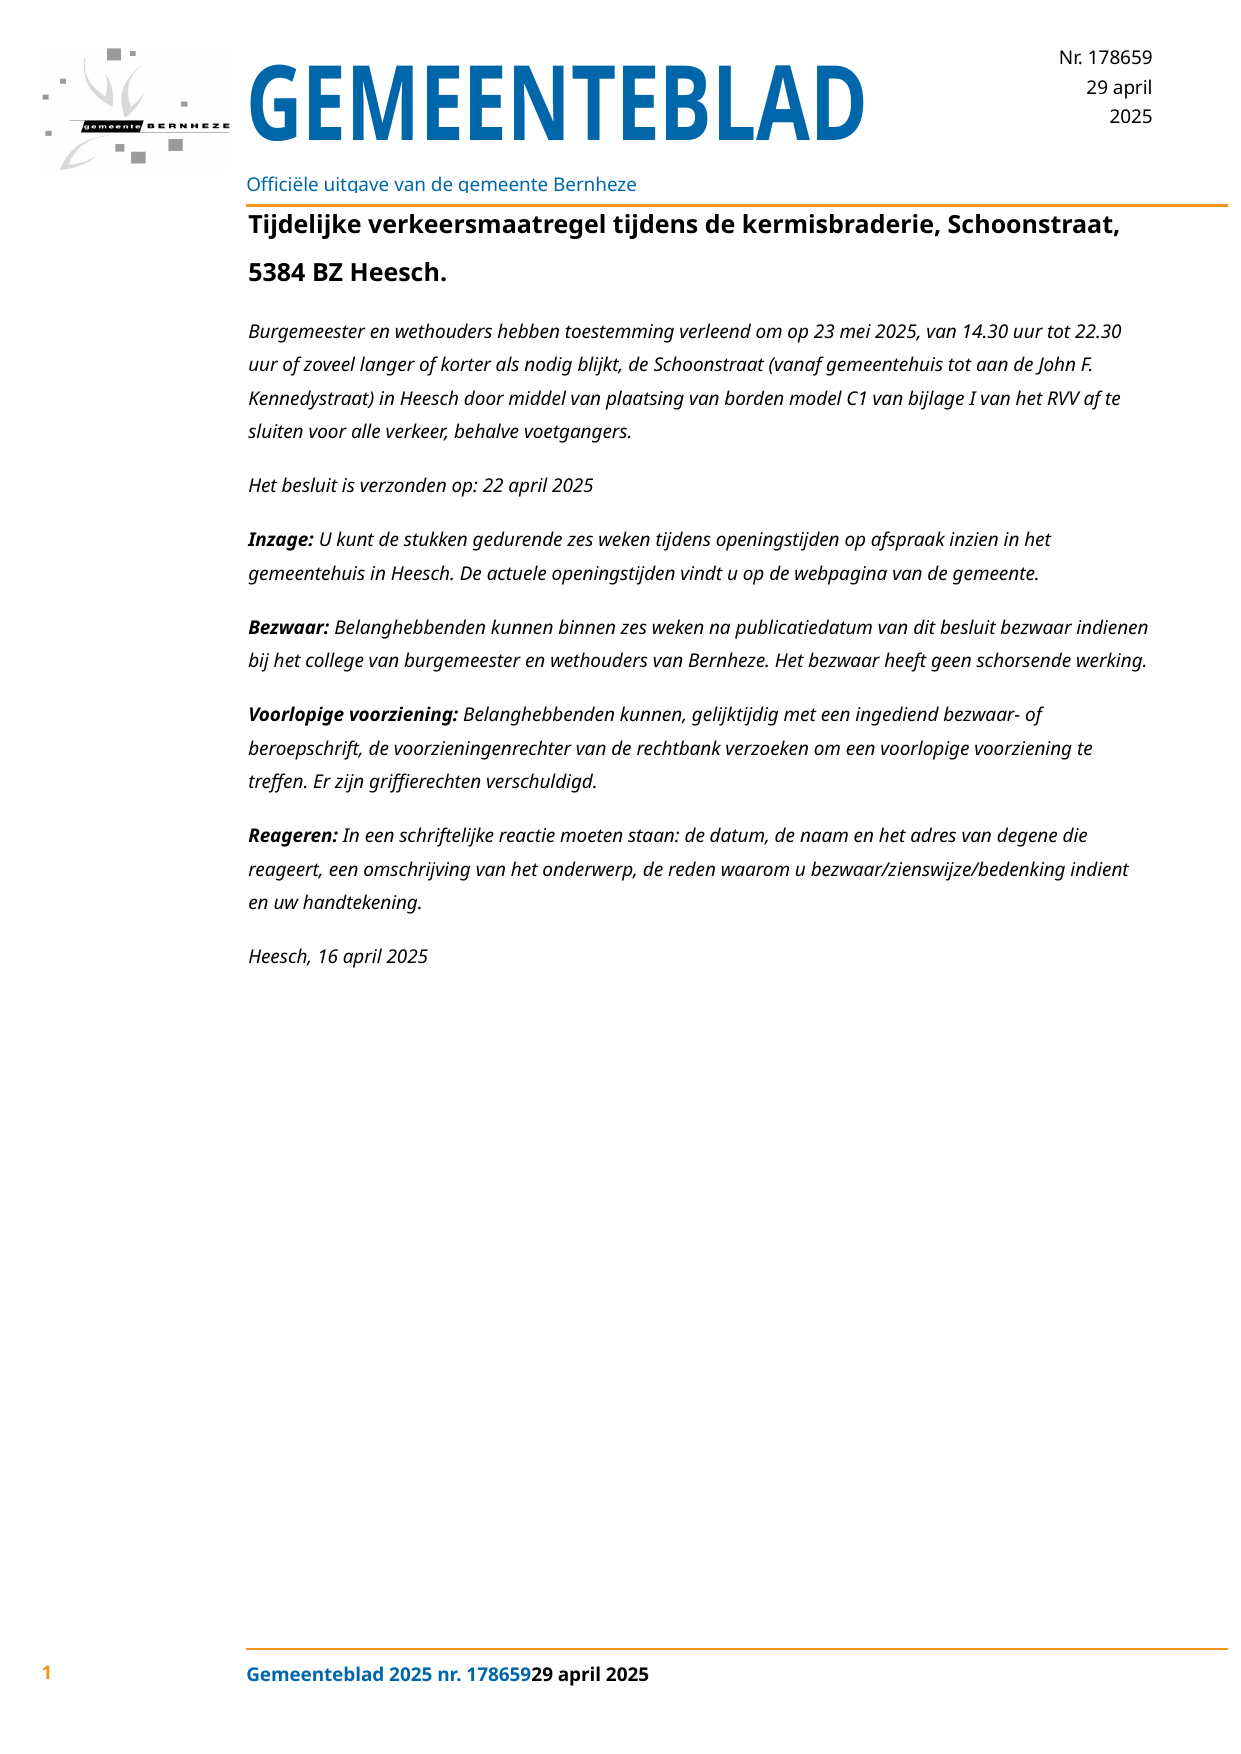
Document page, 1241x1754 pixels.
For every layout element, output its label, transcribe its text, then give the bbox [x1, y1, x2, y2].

text Voorlopige voorziening: Belanghebbenden kunnen, gelijktijdig met een ingediend bezwaar- of beroepschrift, de voorzieningenrechter van de rechtbank verzoeken om een voorlopige voorziening te treffen. Er zijn griffierechten verschuldigd. [248, 701, 1152, 794]
text Het besluit is verzonden op: 22 april 2025 [248, 472, 1152, 498]
text Burgemeester en wethouders hebben toestemming verleend om op 23 mei 2025, van 14.30 uur tot 22.30 uur of zoveel langer of korter als nodig blijkt, de Schoonstraat (vanaf gemeentehuis tot aan de John F. Kennedystraat) in Heesch door middel van plaatsing van borden model C1 van bijlage I van het RVV af te sluiten voor alle verkeer, behalve voetgangers. [248, 318, 1152, 444]
picture [41, 47, 231, 172]
text Inzage: U kunt de stukken gedurende zes weken tijdens openingstijden op afspraak inzien in het gemeentehuis in Heesch. De actuele openingstijden vindt u op de webpagina van de gemeente. [248, 526, 1152, 586]
text Heesch, 16 april 2025 [248, 943, 1152, 969]
text Reageren: In een schriftelijke reactie moeten staan: de datum, de naam en het adres van degene die reageert, een omschrijving van het onderwerp, de reden waarom u bezwaar/zienswijze/bedenking indient en uw handtekening. [248, 822, 1152, 915]
text Bezwaar: Belanghebbenden kunnen binnen zes weken na publicatiedatum van dit besluit bezwaar indienen bij het college van burgemeester en wethouders van Bernheze. Het bezwaar heeft geen schorsende werking. [248, 614, 1152, 673]
text Tijdelijke verkeersmaatregel tijdens de kermisbraderie, Schoonstraat, 5384 BZ Heesch. [248, 207, 1152, 288]
